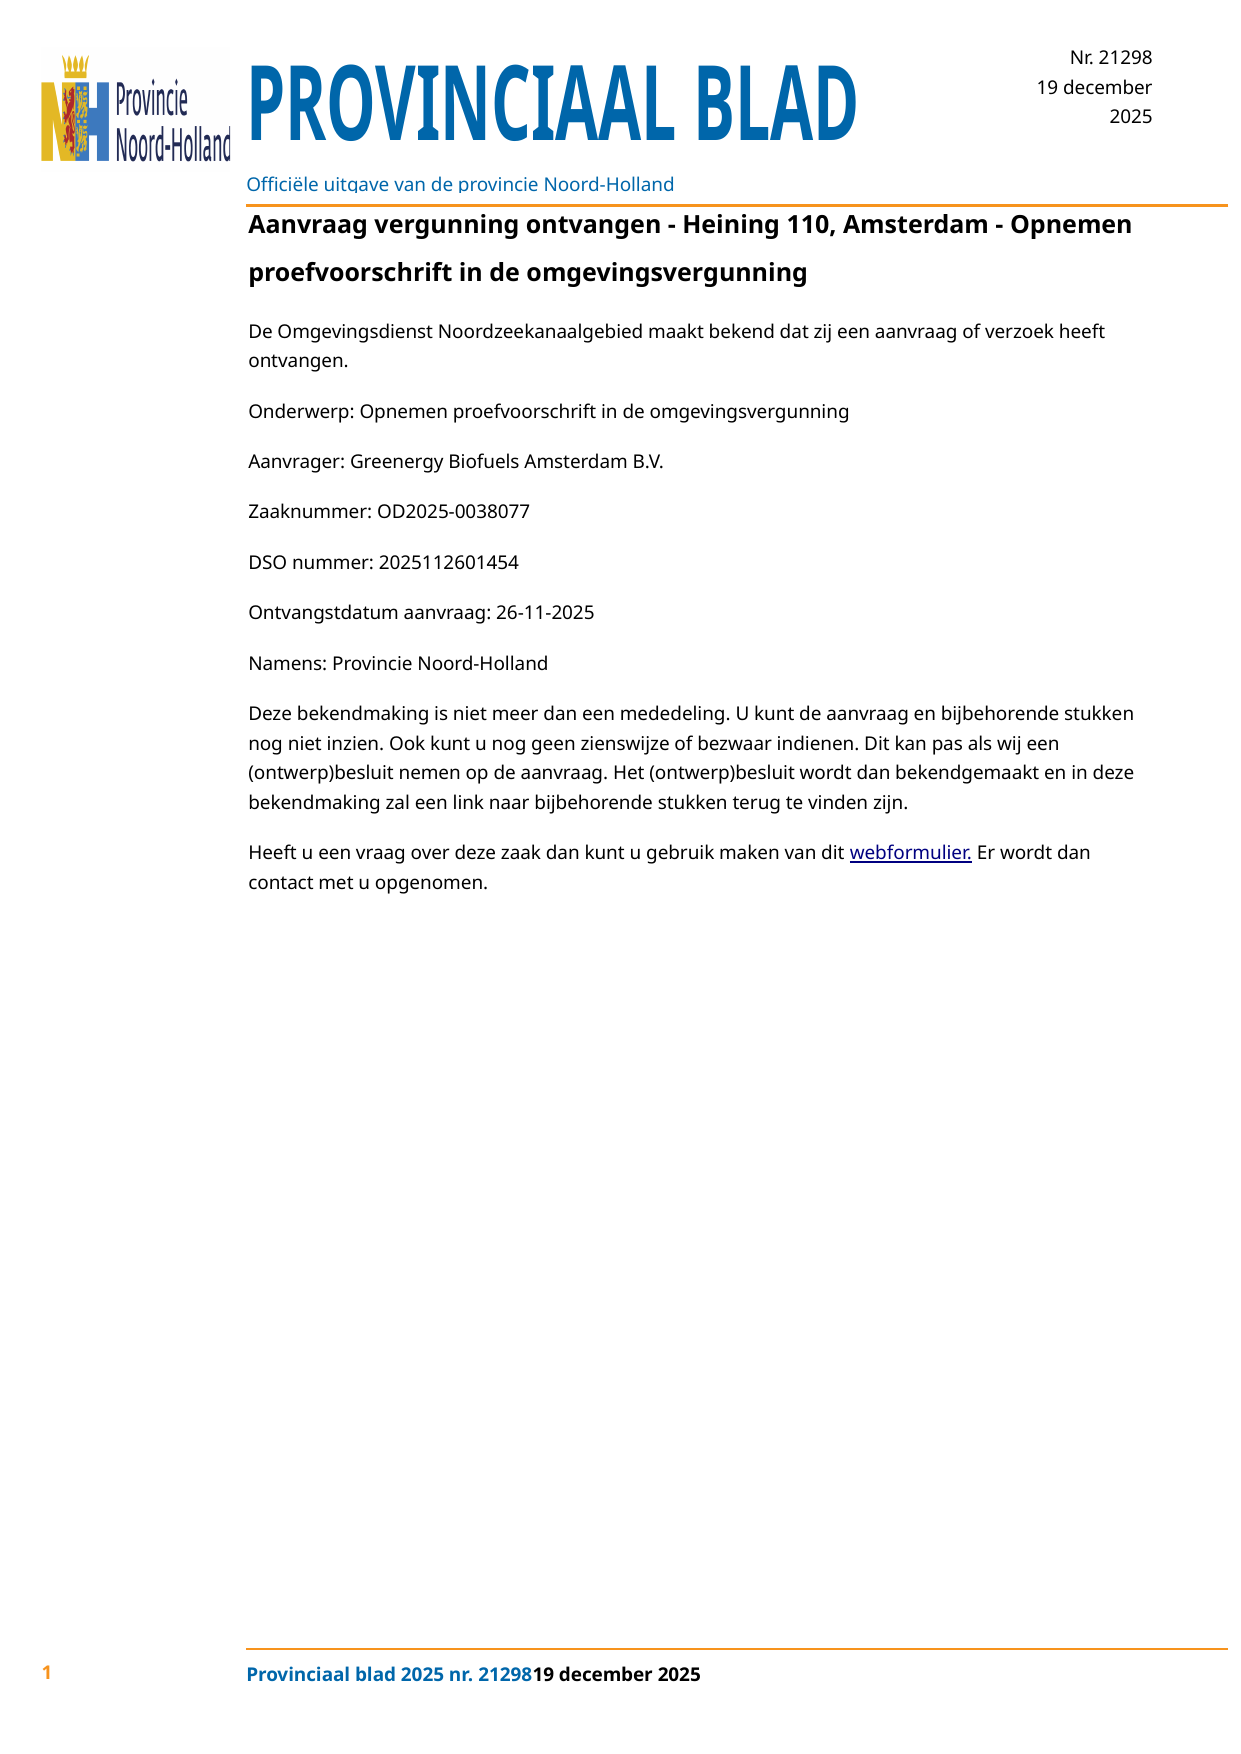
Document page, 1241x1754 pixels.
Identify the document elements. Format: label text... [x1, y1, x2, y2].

text Heeft u een vraag over deze zaak dan kunt u gebruik maken van dit webformulier. Er wordt dan contact met u opgenomen. [248, 839, 1152, 895]
text De Omgevingsdienst Noordzeekanaalgebied maakt bekend dat zij een aanvraag of verzoek heeft ontvangen. [248, 318, 1152, 373]
text Onderwerp: Opnemen proefvoorschrift in de omgevingsvergunning [248, 398, 1152, 424]
text Zaaknummer: OD2025-0038077 [248, 499, 1152, 524]
picture [41, 47, 231, 172]
text Ontvangstdatum aanvraag: 26-11-2025 [248, 599, 1152, 625]
text Deze bekendmaking is niet meer dan een mededeling. U kunt de aanvraag en bijbehorende stukken nog niet inzien. Ook kunt u nog geen zienswijze of bezwaar indienen. Dit kan pas als wij een (ontwerp)besluit nemen op de aanvraag. Het (ontwerp)besluit wordt dan bekendgemaakt en in deze bekendmaking zal een link naar bijbehorende stukken terug te vinden zijn. [248, 700, 1152, 815]
text DSO nummer: 2025112601454 [248, 549, 1152, 575]
text Aanvrager: Greenergy Biofuels Amsterdam B.V. [248, 448, 1152, 474]
text Namens: Provincie Noord-Holland [248, 650, 1152, 676]
text Aanvraag vergunning ontvangen - Heining 110, Amsterdam - Opnemen proefvoorschrift in de omgevingsvergunning [248, 207, 1152, 288]
